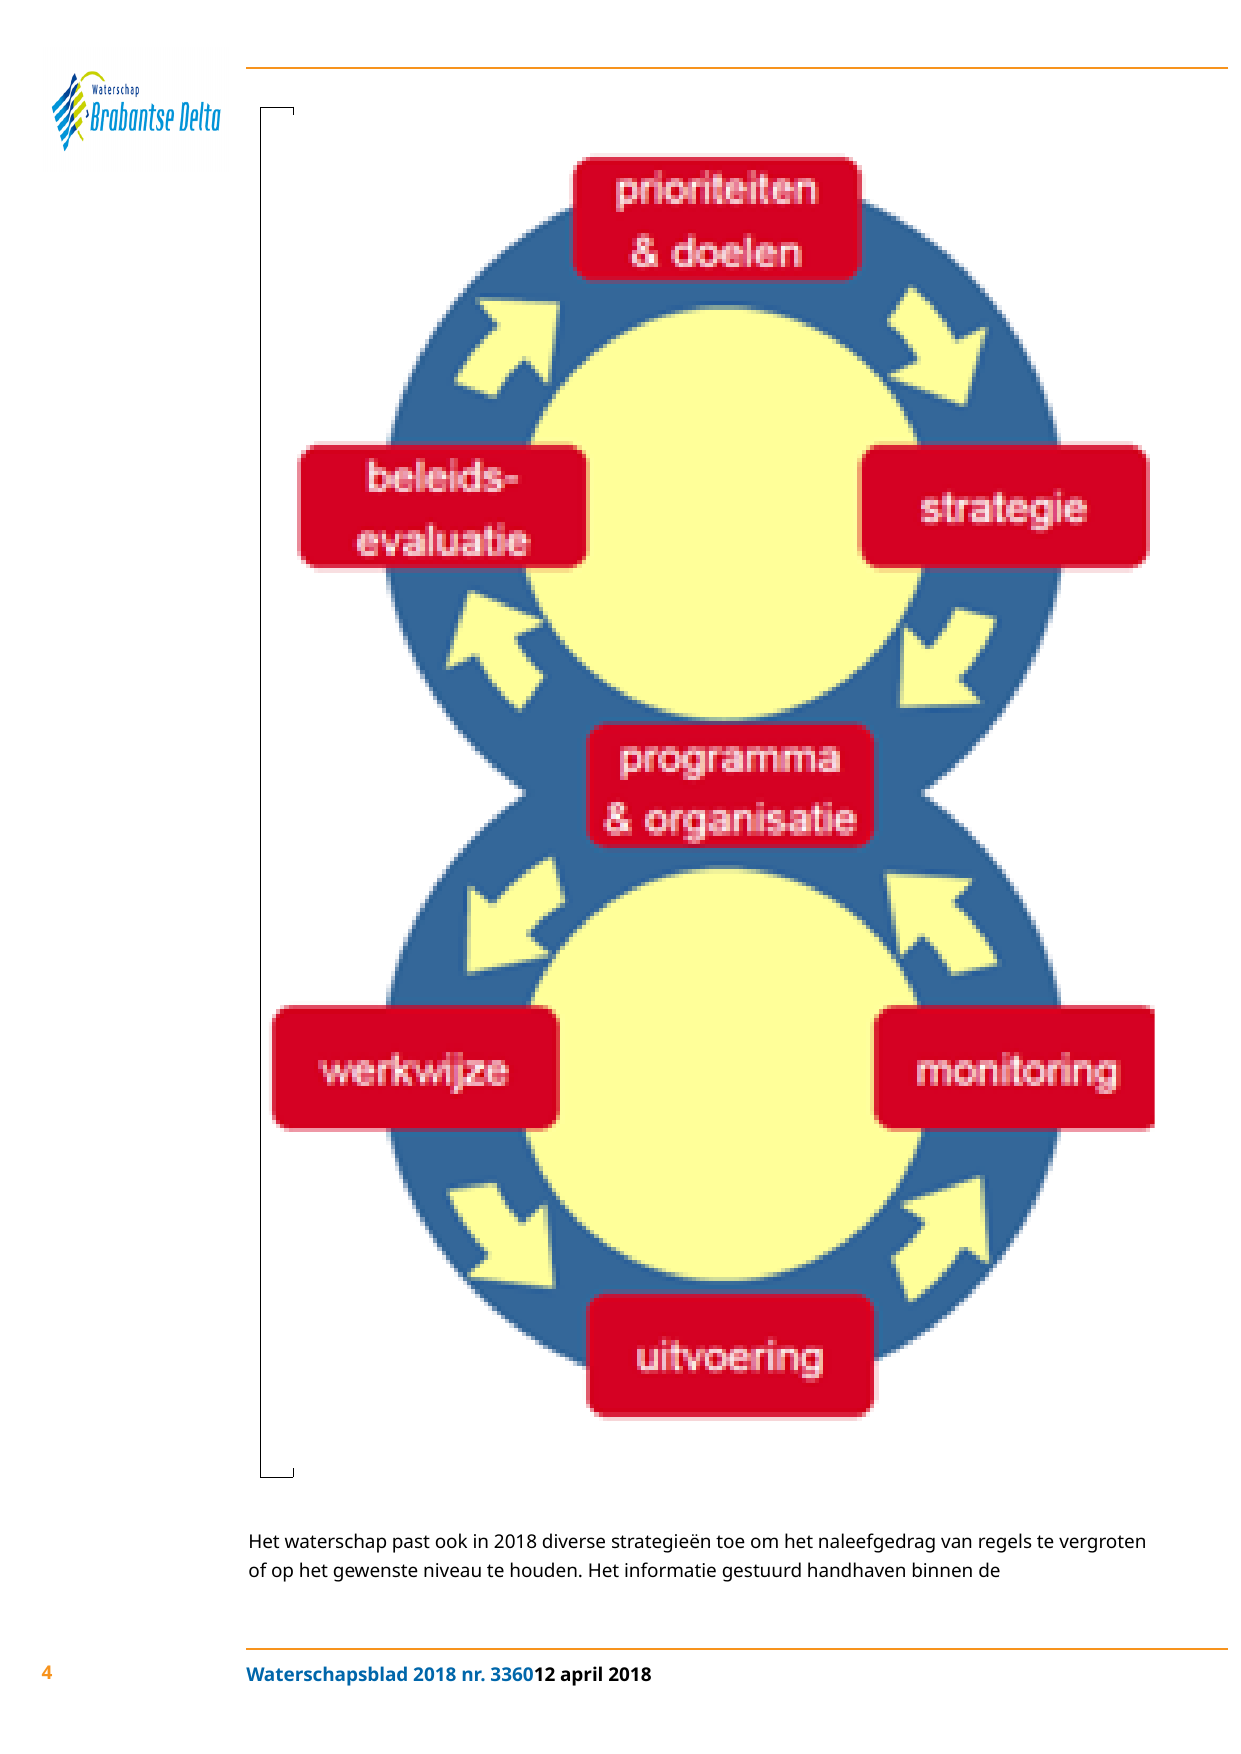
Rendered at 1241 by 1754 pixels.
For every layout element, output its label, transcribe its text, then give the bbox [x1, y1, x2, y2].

text Het waterschap past ook in 2018 diverse strategieën toe om het naleefgedrag van regels te vergroten of op het gewenste niveau te houden. Het informatie gestuurd handhaven binnen de [248, 1528, 1152, 1583]
picture [41, 47, 231, 172]
picture [268, 115, 1155, 1468]
